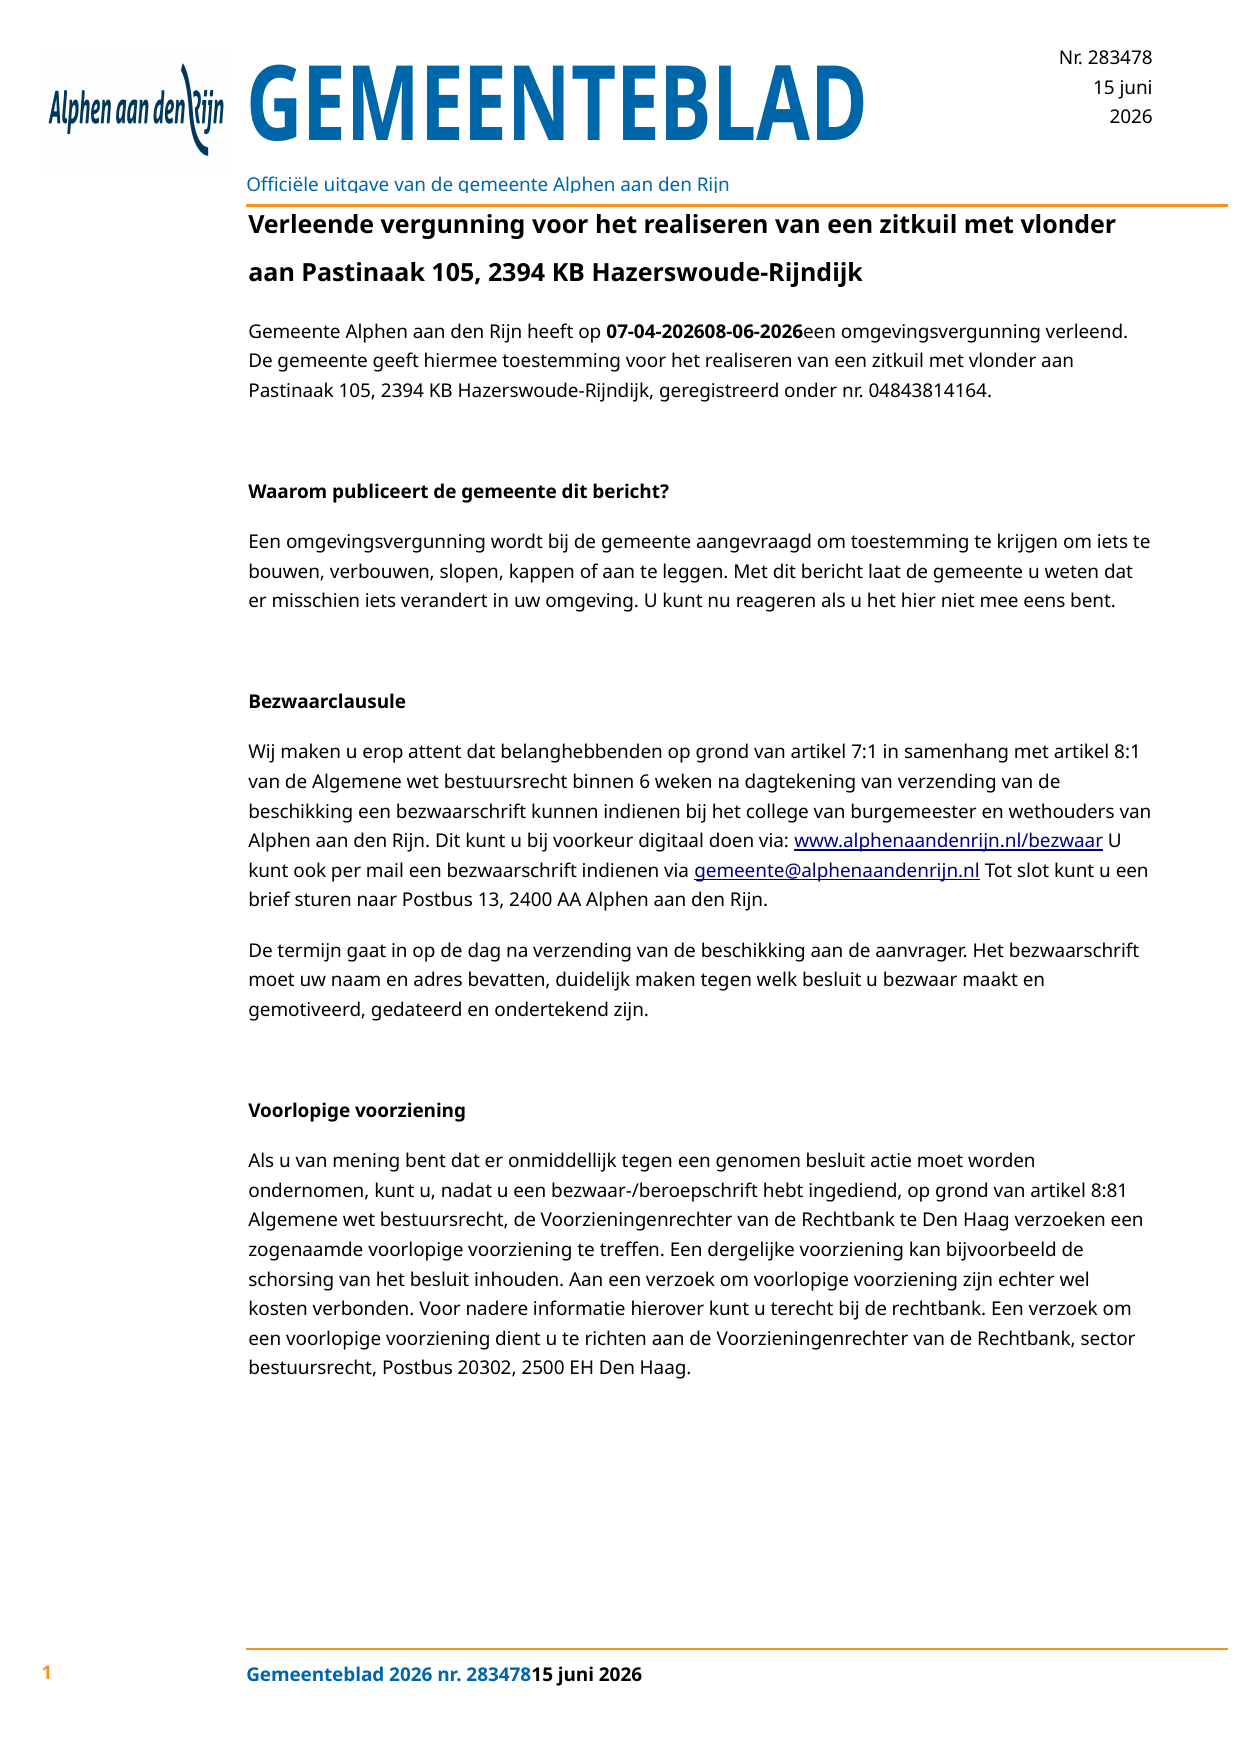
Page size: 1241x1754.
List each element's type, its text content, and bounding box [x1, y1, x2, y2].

text Gemeente Alphen aan den Rijn heeft op 07-04-202608-06-2026een omgevingsvergunning verleend. De gemeente geeft hiermee toestemming voor het realiseren van een zitkuil met vlonder aan Pastinaak 105, 2394 KB Hazerswoude-Rijndijk, geregistreerd onder nr. 04843814164. [248, 318, 1152, 403]
text Wij maken u erop attent dat belanghebbenden op grond van artikel 7:1 in samenhang met artikel 8:1 van de Algemene wet bestuursrecht binnen 6 weken na dagtekening van verzending van de beschikking een bezwaarschrift kunnen indienen bij het college van burgemeester en wethouders van Alphen aan den Rijn. Dit kunt u bij voorkeur digitaal doen via: www.alphenaandenrijn.nl/bezwaar U kunt ook per mail een bezwaarschrift indienen via gemeente@alphenaandenrijn.nl Tot slot kunt u een brief sturen naar Postbus 13, 2400 AA Alphen aan den Rijn. [248, 739, 1152, 912]
text De termijn gaat in op de dag na verzending van de beschikking aan de aanvrager. Het bezwaarschrift moet uw naam en adres bevatten, duidelijk maken tegen welk besluit u bezwaar maakt en gemotiveerd, gedateerd en ondertekend zijn. [248, 937, 1152, 1022]
text Waarom publiceert de gemeente dit bericht? [248, 478, 1152, 504]
text Als u van mening bent dat er onmiddellijk tegen een genomen besluit actie moet worden ondernomen, kunt u, nadat u een bezwaar-/beroepschrift hebt ingediend, op grond van artikel 8:81 Algemene wet bestuursrecht, de Voorzieningenrechter van de Rechtbank te Den Haag verzoeken een zogenaamde voorlopige voorziening te treffen. Een dergelijke voorziening kan bijvoorbeeld de schorsing van het besluit inhouden. Aan een verzoek om voorlopige voorziening zijn echter wel kosten verbonden. Voor nadere informatie hierover kunt u terecht bij de rechtbank. Een verzoek om een voorlopige voorziening dient u te richten aan de Voorzieningenrechter van de Rechtbank, sector bestuursrecht, Postbus 20302, 2500 EH Den Haag. [248, 1147, 1152, 1380]
text Een omgevingsvergunning wordt bij de gemeente aangevraagd om toestemming te krijgen om iets te bouwen, verbouwen, slopen, kappen of aan te leggen. Met dit bericht laat de gemeente u weten dat er misschien iets verandert in uw omgeving. U kunt nu reageren als u het hier niet mee eens bent. [248, 528, 1152, 613]
text Bezwaarclausule [248, 688, 1152, 714]
text Voorlopige voorziening [248, 1097, 1152, 1123]
picture [41, 47, 231, 172]
text Verleende vergunning voor het realiseren van een zitkuil met vlonder aan Pastinaak 105, 2394 KB Hazerswoude-Rijndijk [248, 207, 1152, 288]
